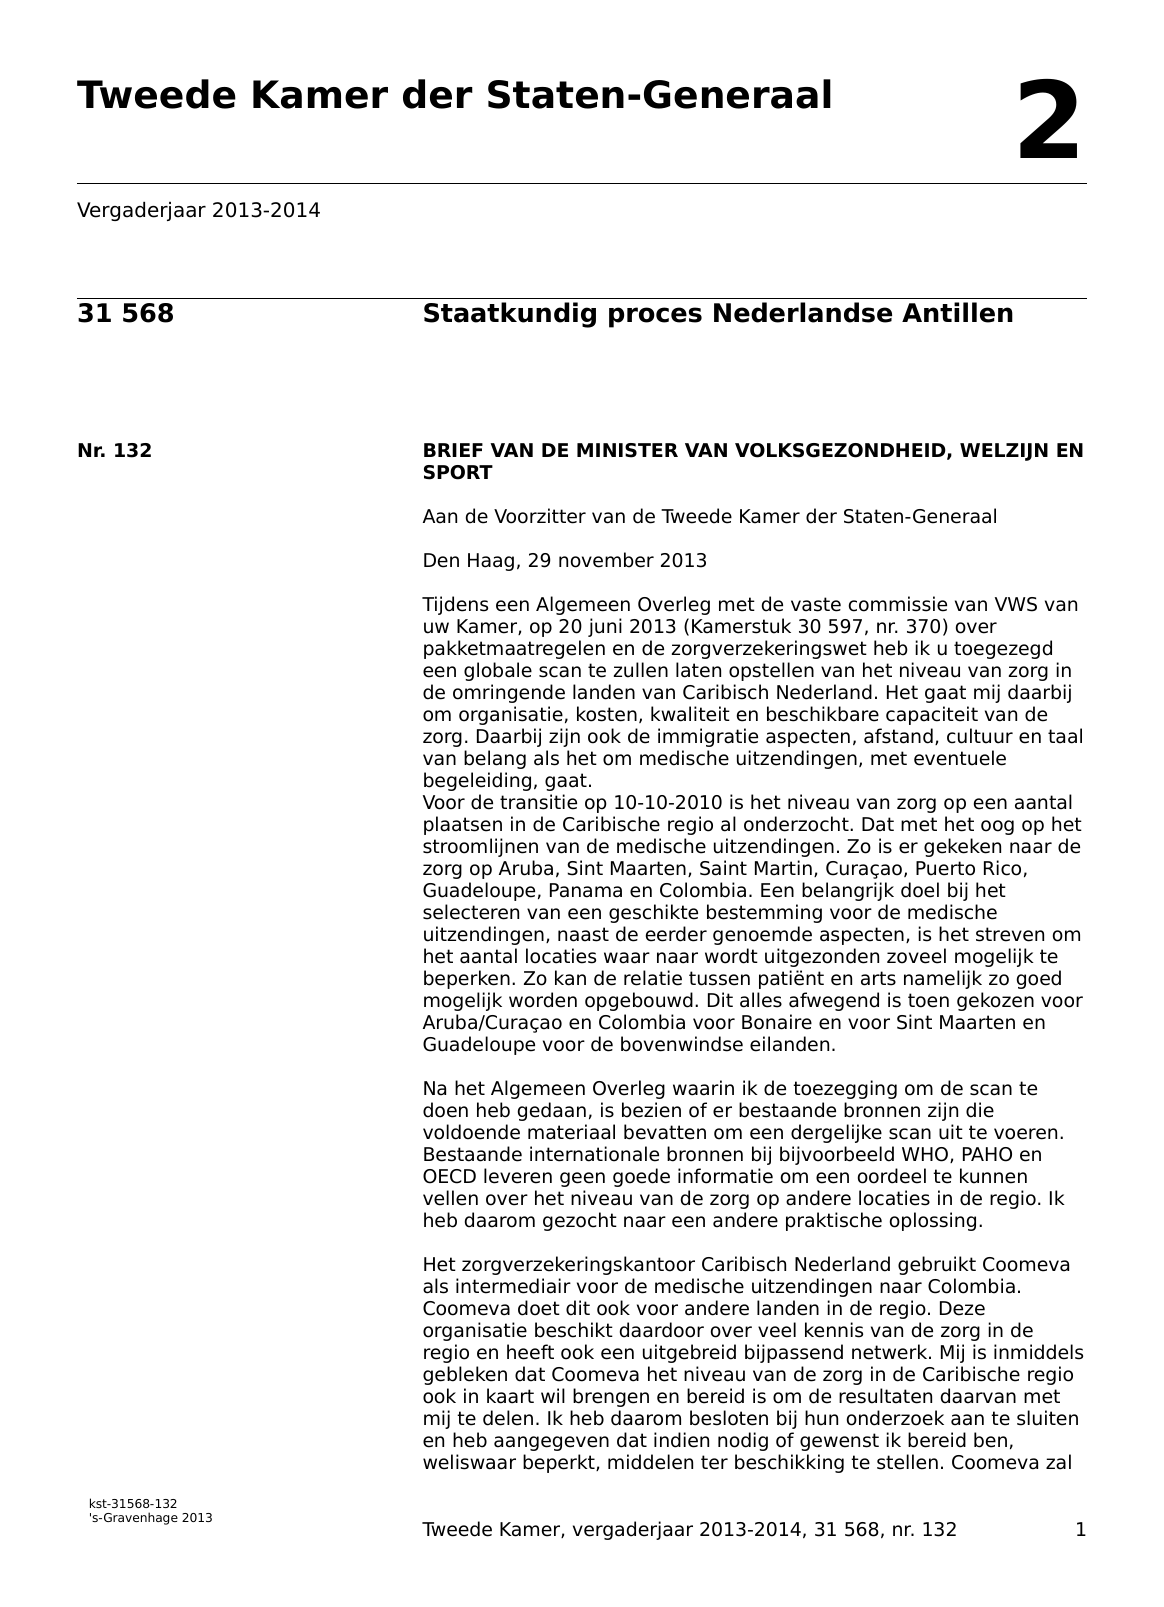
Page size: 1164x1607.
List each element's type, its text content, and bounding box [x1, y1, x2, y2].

text Voor de transitie op 10-10-2010 is het niveau van zorg op een aantal plaatsen in de Caribische regio al onderzocht. Dat met het oog op het stroomlijnen van de medische uitzendingen. Zo is er gekeken naar de zorg op Aruba, Sint Maarten, Saint Martin, Curaçao, Puerto Rico, Guadeloupe, Panama en Colombia. Een belangrijk doel bij het selecteren van een geschikte bestemming voor de medische uitzendingen, naast de eerder genoemde aspecten, is het streven om het aantal locaties waar naar wordt uitgezonden zoveel mogelijk te beperken. Zo kan de relatie tussen patiënt en arts namelijk zo goed mogelijk worden opgebouwd. Dit alles afwegend is toen gekozen voor Aruba/Curaçao en Colombia voor Bonaire en voor Sint Maarten en Guadeloupe voor de bovenwindse eilanden. [422, 792, 1087, 1056]
table_header Tweede Kamer der Staten-Generaal [77, 59, 886, 183]
text Aan de Voorzitter van de Tweede Kamer der Staten-Generaal [422, 506, 1087, 528]
text Tijdens een Algemeen Overleg met de vaste commissie van VWS van uw Kamer, op 20 juni 2013 (Kamerstuk 30 597, nr. 370) over pakketmaatregelen en de zorgverzekeringswet heb ik u toegezegd een globale scan te zullen laten opstellen van het niveau van zorg in de omringende landen van Caribisch Nederland. Het gaat mij daarbij om organisatie, kosten, kwaliteit en beschikbare capaciteit van de zorg. Daarbij zijn ook de immigratie aspecten, afstand, cultuur en taal van belang als het om medische uitzendingen, met eventuele begeleiding, gaat. [422, 594, 1087, 792]
text 's-Gravenhage 2013 [88, 1511, 323, 1525]
subtitle 31 568 Staatkundig proces Nederlandse Antillen [77, 299, 1087, 329]
text Het zorgverzekeringskantoor Caribisch Nederland gebruikt Coomeva als intermediair voor de medische uitzendingen naar Colombia. Coomeva doet dit ook voor andere landen in de regio. Deze organisatie beschikt daardoor over veel kennis van de zorg in de regio en heeft ook een uitgebreid bijpassend netwerk. Mij is inmiddels gebleken dat Coomeva het niveau van de zorg in de Caribische regio ook in kaart wil brengen en bereid is om de resultaten daarvan met mij te delen. Ik heb daarom besloten bij hun onderzoek aan te sluiten en heb aangegeven dat indien nodig of gewenst ik bereid ben, weliswaar beperkt, middelen ter beschikking te stellen. Coomeva zal [422, 1254, 1087, 1474]
text Den Haag, 29 november 2013 [422, 550, 1087, 572]
table_cell Vergaderjaar 2013-2014 [77, 184, 1087, 298]
text kst-31568-132 [88, 1497, 323, 1511]
subtitle Nr. 132 BRIEF VAN DE MINISTER VAN VOLKSGEZONDHEID, WELZIJN EN SPORT [77, 440, 1087, 484]
text Na het Algemeen Overleg waarin ik de toezegging om de scan te doen heb gedaan, is bezien of er bestaande bronnen zijn die voldoende materiaal bevatten om een dergelijke scan uit te voeren. Bestaande internationale bronnen bij bijvoorbeeld WHO, PAHO en OECD leveren geen goede informatie om een oordeel te kunnen vellen over het niveau van de zorg op andere locaties in de regio. Ik heb daarom gezocht naar een andere praktische oplossing. [422, 1078, 1087, 1232]
table_header 2 [886, 59, 1087, 183]
